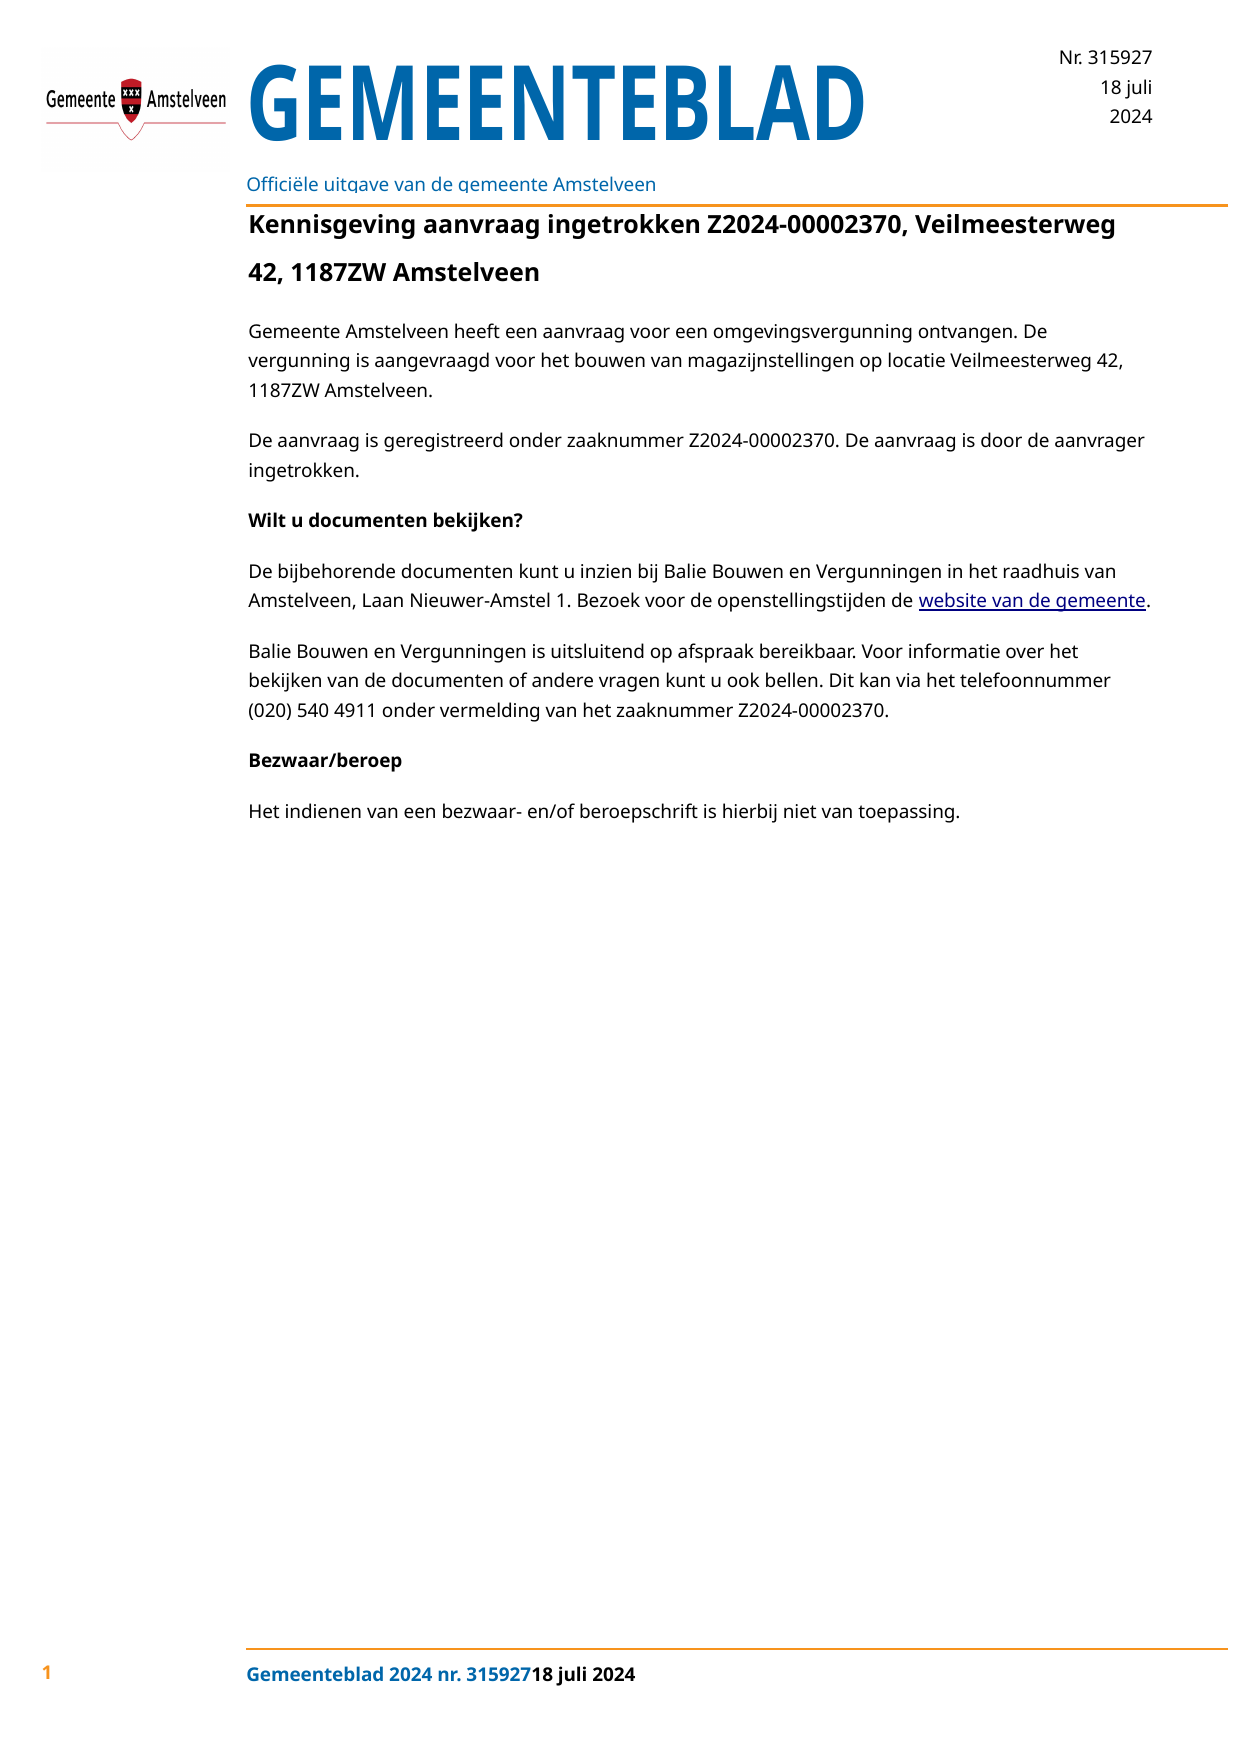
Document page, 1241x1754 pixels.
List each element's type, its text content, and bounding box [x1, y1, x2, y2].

text Het indienen van een bezwaar- en/of beroepschrift is hierbij niet van toepassing. [248, 798, 1152, 824]
text Kennisgeving aanvraag ingetrokken Z2024-00002370, Veilmeesterweg 42, 1187ZW Amstelveen [248, 207, 1152, 288]
text De aanvraag is geregistreerd onder zaaknummer Z2024-00002370. De aanvraag is door de aanvrager ingetrokken. [248, 427, 1152, 483]
text Wilt u documenten bekijken? [248, 507, 1152, 533]
text Balie Bouwen en Vergunningen is uitsluitend op afspraak bereikbaar. Voor informatie over het bekijken van de documenten of andere vragen kunt u ook bellen. Dit kan via het telefoonnummer (020) 540 4911 onder vermelding van het zaaknummer Z2024-00002370. [248, 638, 1152, 723]
picture [41, 47, 231, 172]
text Bezwaar/beroep [248, 747, 1152, 773]
text Gemeente Amstelveen heeft een aanvraag voor een omgevingsvergunning ontvangen. De vergunning is aangevraagd voor het bouwen van magazijnstellingen op locatie Veilmeesterweg 42, 1187ZW Amstelveen. [248, 318, 1152, 403]
text De bijbehorende documenten kunt u inzien bij Balie Bouwen en Vergunningen in het raadhuis van Amstelveen, Laan Nieuwer-Amstel 1. Bezoek voor de openstellingstijden de website van de gemeente. [248, 558, 1152, 613]
